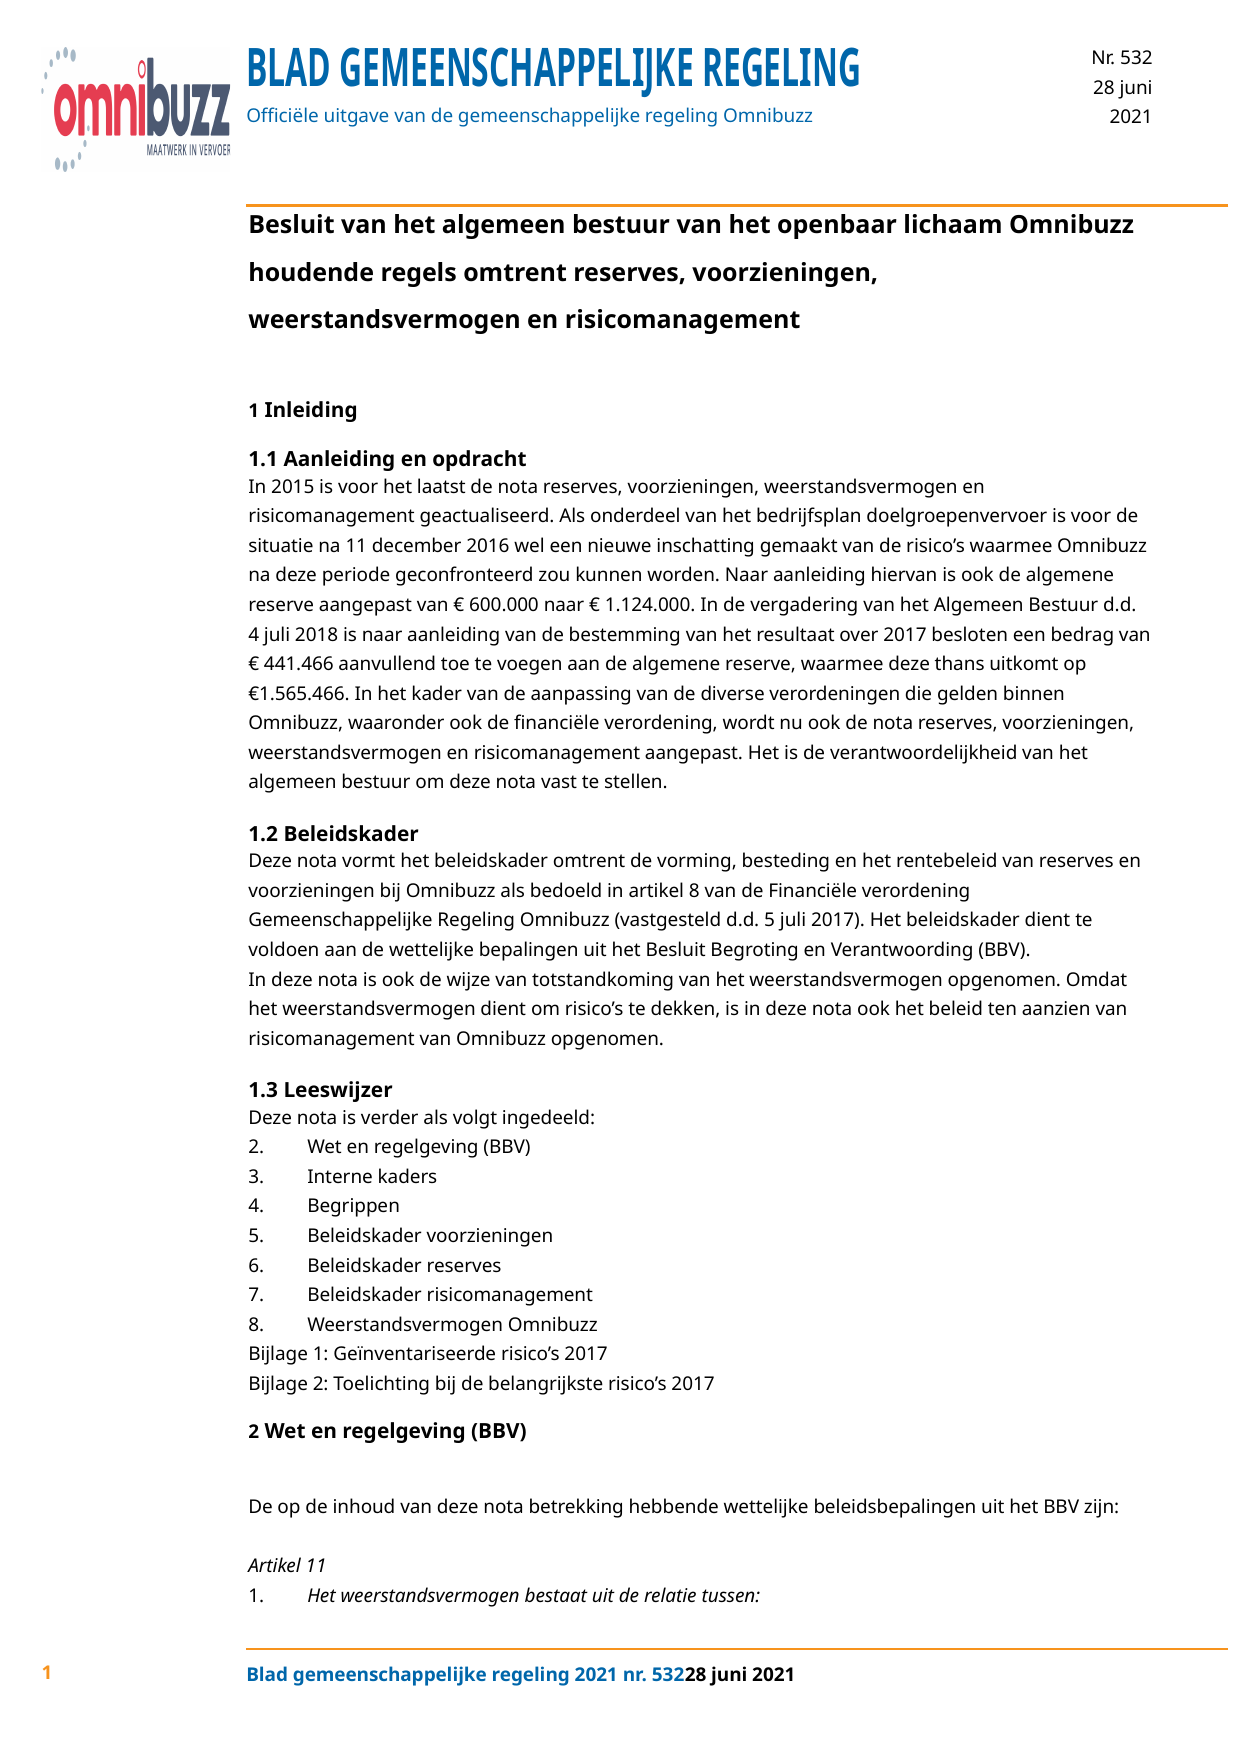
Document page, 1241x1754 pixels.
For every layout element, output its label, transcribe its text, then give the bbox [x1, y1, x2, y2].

text 1.2 Beleidskader [248, 819, 1152, 847]
list Beleidskader risicomanagement [248, 1281, 1152, 1307]
list Beleidskader reserves [248, 1252, 1152, 1277]
list Weerstandsvermogen Omnibuzz [248, 1311, 1152, 1337]
text De op de inhoud van deze nota betrekking hebbende wettelijke beleidsbepalingen uit het BBV zijn: [248, 1493, 1152, 1519]
text Deze nota vormt het beleidskader omtrent de vorming, besteding en het rentebeleid van reserves en voorzieningen bij Omnibuzz als bedoeld in artikel 8 van de Financiële verordening Gemeenschappelijke Regeling Omnibuzz (vastgesteld d.d. 5 juli 2017). Het beleidskader dient te voldoen aan de wettelijke bepalingen uit het Besluit Begroting en Verantwoording (BBV). [248, 847, 1152, 962]
text 2 Wet en regelgeving (BBV) [248, 1416, 1152, 1444]
text Deze nota is verder als volgt ingedeeld: [248, 1104, 1152, 1129]
text 1.1 Aanleiding en opdracht [248, 444, 1152, 473]
text Artikel 11 [248, 1553, 1152, 1578]
list Begrippen [248, 1193, 1152, 1218]
text 1 Inleiding [248, 395, 1152, 423]
text Bijlage 1: Geïnventariseerde risico’s 2017 [248, 1341, 1152, 1366]
list Het weerstandsvermogen bestaat uit de relatie tussen: [248, 1582, 1152, 1608]
text In deze nota is ook de wijze van totstandkoming van het weerstandsvermogen opgenomen. Omdat het weerstandsvermogen dient om risico’s te dekken, is in deze nota ook het beleid ten aanzien van risicomanagement van Omnibuzz opgenomen. [248, 966, 1152, 1051]
list Beleidskader voorzieningen [248, 1222, 1152, 1248]
text 1.3 Leeswijzer [248, 1075, 1152, 1104]
text In 2015 is voor het laatst de nota reserves, voorzieningen, weerstandsvermogen en risicomanagement geactualiseerd. Als onderdeel van het bedrijfsplan doelgroepenvervoer is voor de situatie na 11 december 2016 wel een nieuwe inschatting gemaakt van de risico’s waarmee Omnibuzz na deze periode geconfronteerd zou kunnen worden. Naar aanleiding hiervan is ook de algemene reserve aangepast van € 600.000 naar € 1.124.000. In de vergadering van het Algemeen Bestuur d.d. 4 juli 2018 is naar aanleiding van de bestemming van het resultaat over 2017 besloten een bedrag van € 441.466 aanvullend toe te voegen aan de algemene reserve, waarmee deze thans uitkomt op €1.565.466. In het kader van de aanpassing van de diverse verordeningen die gelden binnen Omnibuzz, waaronder ook de financiële verordening, wordt nu ook de nota reserves, voorzieningen, weerstandsvermogen en risicomanagement aangepast. Het is de verantwoordelijkheid van het algemeen bestuur om deze nota vast te stellen. [248, 473, 1152, 794]
text Besluit van het algemeen bestuur van het openbaar lichaam Omnibuzz houdende regels omtrent reserves, voorzieningen, weerstandsvermogen en risicomanagement [248, 207, 1152, 336]
list Interne kaders [248, 1163, 1152, 1189]
list Wet en regelgeving (BBV) [248, 1133, 1152, 1159]
text Bijlage 2: Toelichting bij de belangrijkste risico’s 2017 [248, 1370, 1152, 1396]
picture [41, 47, 231, 172]
